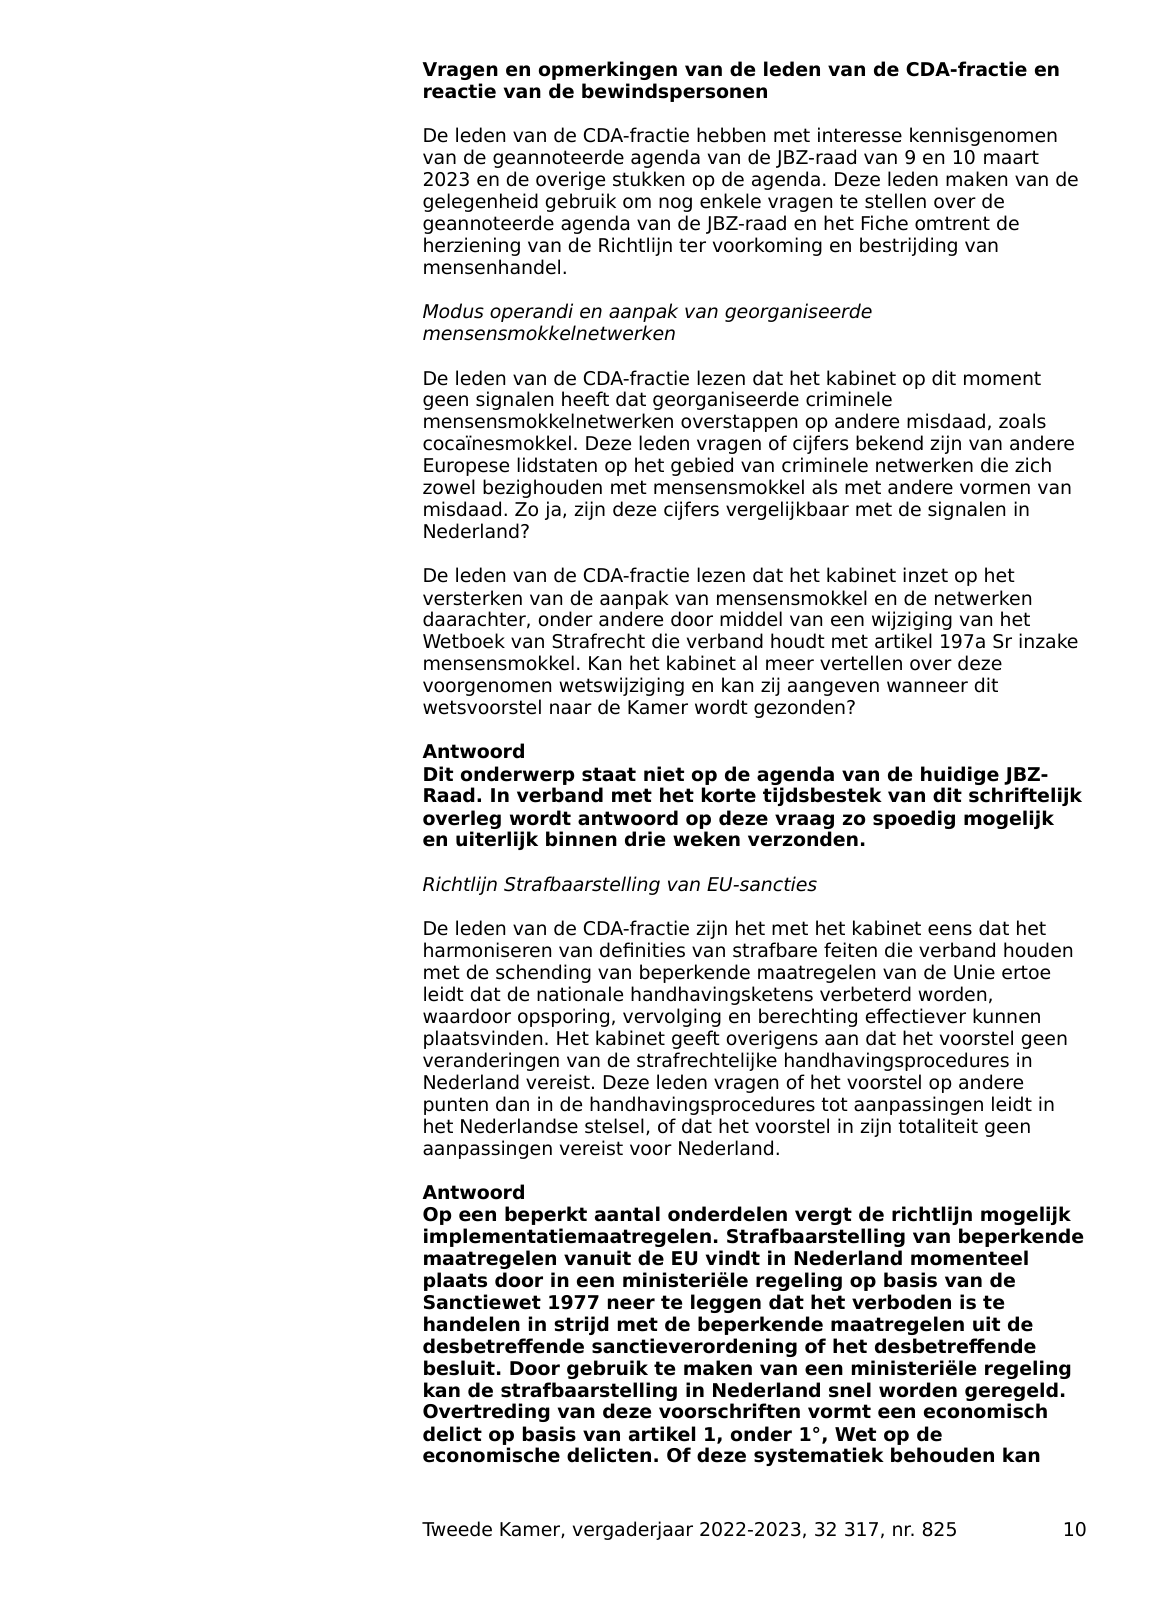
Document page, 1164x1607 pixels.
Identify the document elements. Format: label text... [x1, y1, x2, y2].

text Antwoord [422, 741, 1087, 763]
text Op een beperkt aantal onderdelen vergt de richtlijn mogelijk implementatiemaatregelen. Strafbaarstelling van beperkende maatregelen vanuit de EU vindt in Nederland momenteel plaats door in een ministeriële regeling op basis van de Sanctiewet 1977 neer te leggen dat het verboden is te handelen in strijd met de beperkende maatregelen uit de desbetreffende sanctieverordening of het desbetreffende besluit. Door gebruik te maken van een ministeriële regeling kan de strafbaarstelling in Nederland snel worden geregeld. Overtreding van deze voorschriften vormt een economisch delict op basis van artikel 1, onder 1°, Wet op de economische delicten. Of deze systematiek behouden kan [422, 1204, 1087, 1467]
subtitle Richtlijn Strafbaarstelling van EU-sancties [422, 873, 1087, 896]
text De leden van de CDA-fractie lezen dat het kabinet inzet op het versterken van de aanpak van mensensmokkel en de netwerken daarachter, onder andere door middel van een wijziging van het Wetboek van Strafrecht die verband houdt met artikel 197a Sr inzake mensensmokkel. Kan het kabinet al meer vertellen over deze voorgenomen wetswijziging en kan zij aangeven wanneer dit wetsvoorstel naar de Kamer wordt gezonden? [422, 565, 1087, 719]
text Antwoord [422, 1182, 1087, 1204]
text Dit onderwerp staat niet op de agenda van de huidige JBZ-Raad. In verband met het korte tijdsbestek van dit schriftelijk overleg wordt antwoord op deze vraag zo spoedig mogelijk en uiterlijk binnen drie weken verzonden. [422, 763, 1087, 851]
text De leden van de CDA-fractie lezen dat het kabinet op dit moment geen signalen heeft dat georganiseerde criminele mensensmokkelnetwerken overstappen op andere misdaad, zoals cocaïnesmokkel. Deze leden vragen of cijfers bekend zijn van andere Europese lidstaten op het gebied van criminele netwerken die zich zowel bezighouden met mensensmokkel als met andere vormen van misdaad. Zo ja, zijn deze cijfers vergelijkbaar met de signalen in Nederland? [422, 367, 1087, 543]
subtitle Vragen en opmerkingen van de leden van de CDA-fractie en reactie van de bewindspersonen [422, 59, 1087, 103]
subtitle Modus operandi en aanpak van georganiseerde mensensmokkelnetwerken [422, 301, 1087, 345]
text De leden van de CDA-fractie hebben met interesse kennisgenomen van de geannoteerde agenda van de JBZ-raad van 9 en 10 maart 2023 en de overige stukken op de agenda. Deze leden maken van de gelegenheid gebruik om nog enkele vragen te stellen over de geannoteerde agenda van de JBZ-raad en het Fiche omtrent de herziening van de Richtlijn ter voorkoming en bestrijding van mensenhandel. [422, 125, 1087, 279]
text De leden van de CDA-fractie zijn het met het kabinet eens dat het harmoniseren van definities van strafbare feiten die verband houden met de schending van beperkende maatregelen van de Unie ertoe leidt dat de nationale handhavingsketens verbeterd worden, waardoor opsporing, vervolging en berechting effectiever kunnen plaatsvinden. Het kabinet geeft overigens aan dat het voorstel geen veranderingen van de strafrechtelijke handhavingsprocedures in Nederland vereist. Deze leden vragen of het voorstel op andere punten dan in de handhavingsprocedures tot aanpassingen leidt in het Nederlandse stelsel, of dat het voorstel in zijn totaliteit geen aanpassingen vereist voor Nederland. [422, 918, 1087, 1159]
